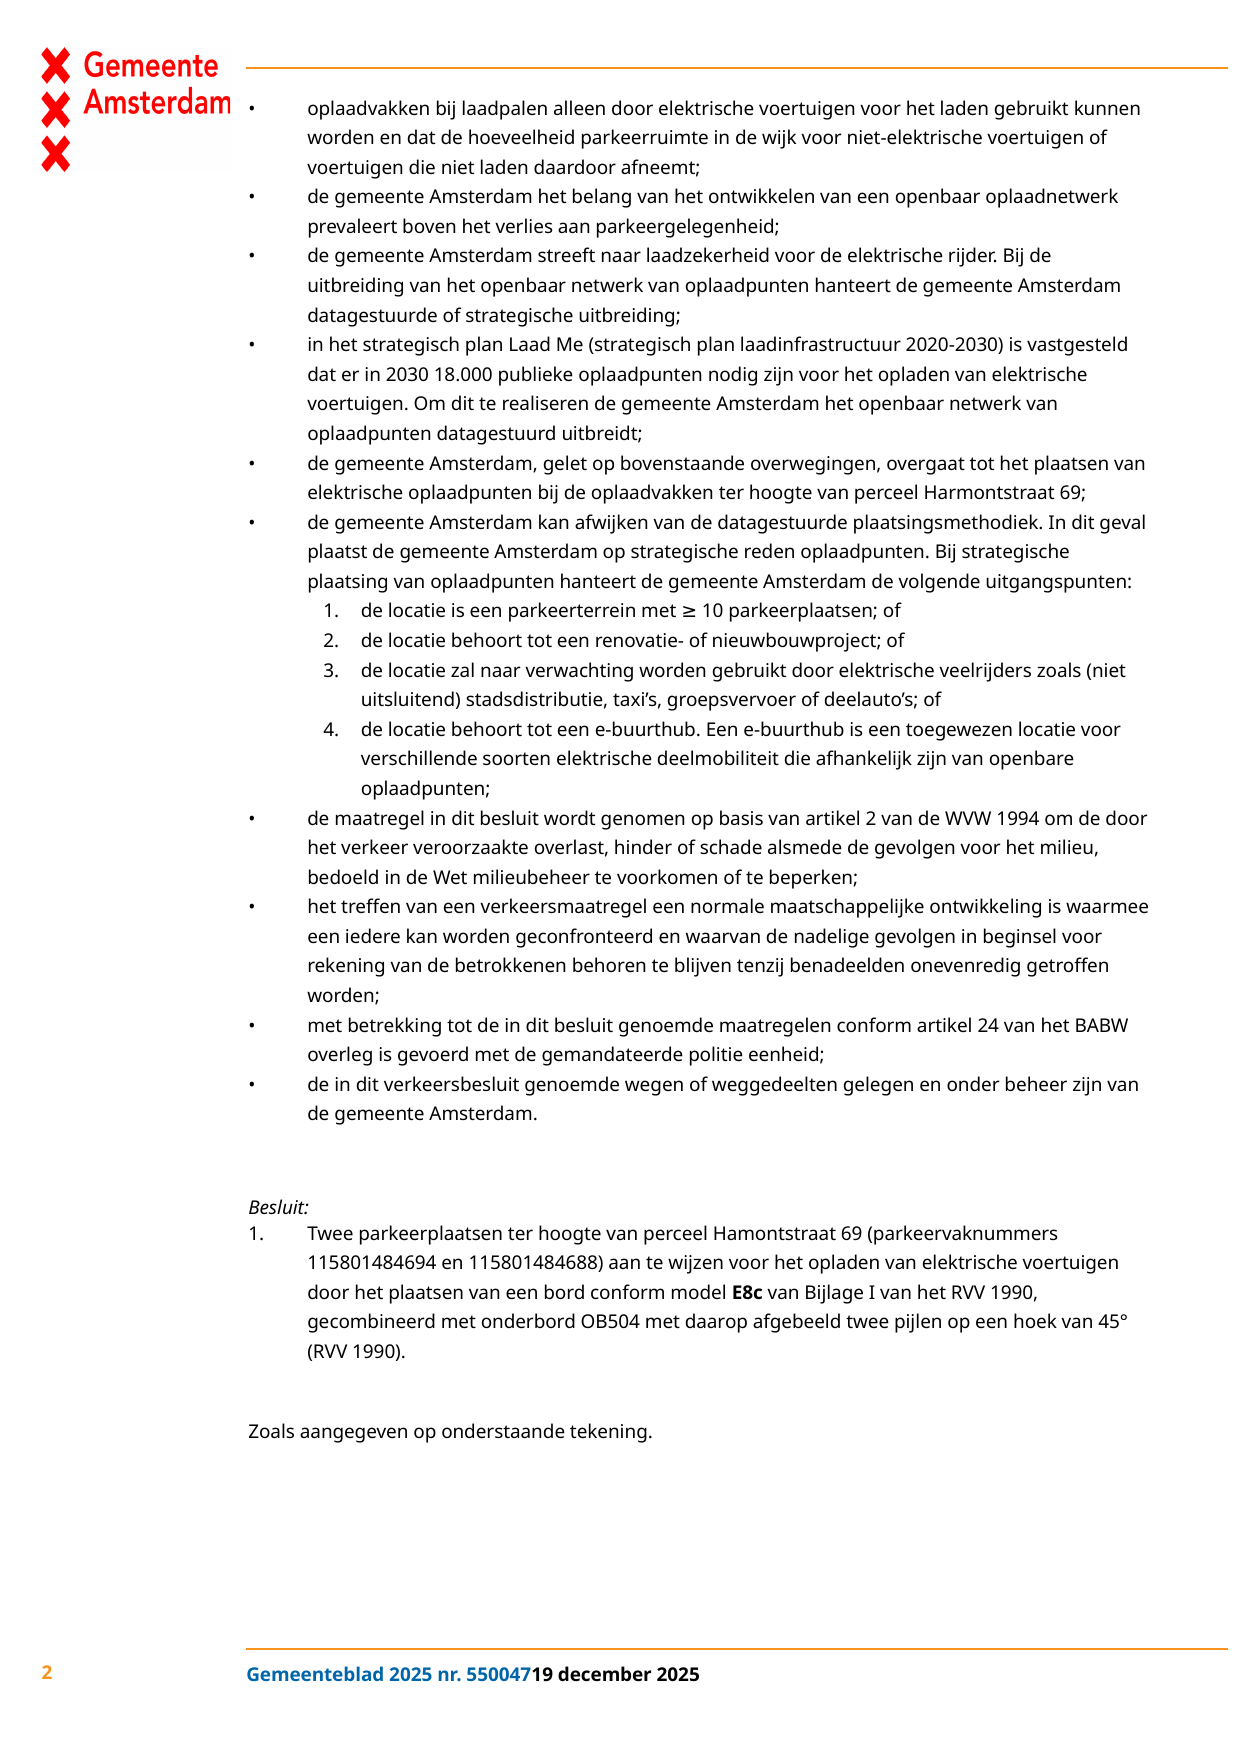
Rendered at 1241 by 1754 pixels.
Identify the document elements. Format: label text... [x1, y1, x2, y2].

text Zoals aangegeven op onderstaande tekening. [248, 1418, 1152, 1444]
list de gemeente Amsterdam kan afwijken van de datagestuurde plaatsingsmethodiek. In dit geval plaatst de gemeente Amsterdam op strategische reden oplaadpunten. Bij strategische plaatsing van oplaadpunten hanteert de gemeente Amsterdam de volgende uitgangspunten: [248, 509, 1152, 594]
list de locatie zal naar verwachting worden gebruikt door elektrische veelrijders zoals (niet uitsluitend) stadsdistributie, taxi’s, groepsvervoer of deelauto’s; of [323, 657, 1152, 712]
list de locatie is een parkeerterrein met ≥ 10 parkeerplaatsen; of [323, 598, 1152, 623]
list de locatie behoort tot een renovatie- of nieuwbouwproject; of [323, 627, 1152, 653]
list de maatregel in dit besluit wordt genomen op basis van artikel 2 van de WVW 1994 om de door het verkeer veroorzaakte overlast, hinder of schade alsmede de gevolgen voor het milieu, bedoeld in de Wet milieubeheer te voorkomen of te beperken; [248, 805, 1152, 890]
list met betrekking tot de in dit besluit genoemde maatregelen conform artikel 24 van het BABW overleg is gevoerd met de gemandateerde politie eenheid; [248, 1012, 1152, 1067]
list Twee parkeerplaatsen ter hoogte van perceel Hamontstraat 69 (parkeervaknummers 115801484694 en 115801484688) aan te wijzen voor het opladen van elektrische voertuigen door het plaatsen van een bord conform model E8c van Bijlage I van het RVV 1990, gecombineerd met onderbord OB504 met daarop afgebeeld twee pijlen op een hoek van 45° (RVV 1990). [248, 1220, 1152, 1364]
list het treffen van een verkeersmaatregel een normale maatschappelijke ontwikkeling is waarmee een iedere kan worden geconfronteerd en waarvan de nadelige gevolgen in beginsel voor rekening van de betrokkenen behoren te blijven tenzij benadeelden onevenredig getroffen worden; [248, 893, 1152, 1008]
list de in dit verkeersbesluit genoemde wegen of weggedeelten gelegen en onder beheer zijn van de gemeente Amsterdam. [248, 1071, 1152, 1126]
picture [41, 47, 231, 172]
list de gemeente Amsterdam streeft naar laadzekerheid voor de elektrische rijder. Bij de uitbreiding van het openbaar netwerk van oplaadpunten hanteert de gemeente Amsterdam datagestuurde of strategische uitbreiding; [248, 243, 1152, 328]
text Besluit: [248, 1194, 1152, 1220]
list de locatie behoort tot een e-buurthub. Een e-buurthub is een toegewezen locatie voor verschillende soorten elektrische deelmobiliteit die afhankelijk zijn van openbare oplaadpunten; [323, 716, 1152, 801]
list de gemeente Amsterdam het belang van het ontwikkelen van een openbaar oplaadnetwerk prevaleert boven het verlies aan parkeergelegenheid; [248, 183, 1152, 239]
list in het strategisch plan Laad Me (strategisch plan laadinfrastructuur 2020-2030) is vastgesteld dat er in 2030 18.000 publieke oplaadpunten nodig zijn voor het opladen van elektrische voertuigen. Om dit te realiseren de gemeente Amsterdam het openbaar netwerk van oplaadpunten datagestuurd uitbreidt; [248, 331, 1152, 446]
list oplaadvakken bij laadpalen alleen door elektrische voertuigen voor het laden gebruikt kunnen worden en dat de hoeveelheid parkeerruimte in de wijk voor niet-elektrische voertuigen of voertuigen die niet laden daardoor afneemt; [248, 95, 1152, 180]
list de gemeente Amsterdam, gelet op bovenstaande overwegingen, overgaat tot het plaatsen van elektrische oplaadpunten bij de oplaadvakken ter hoogte van perceel Harmontstraat 69; [248, 450, 1152, 505]
